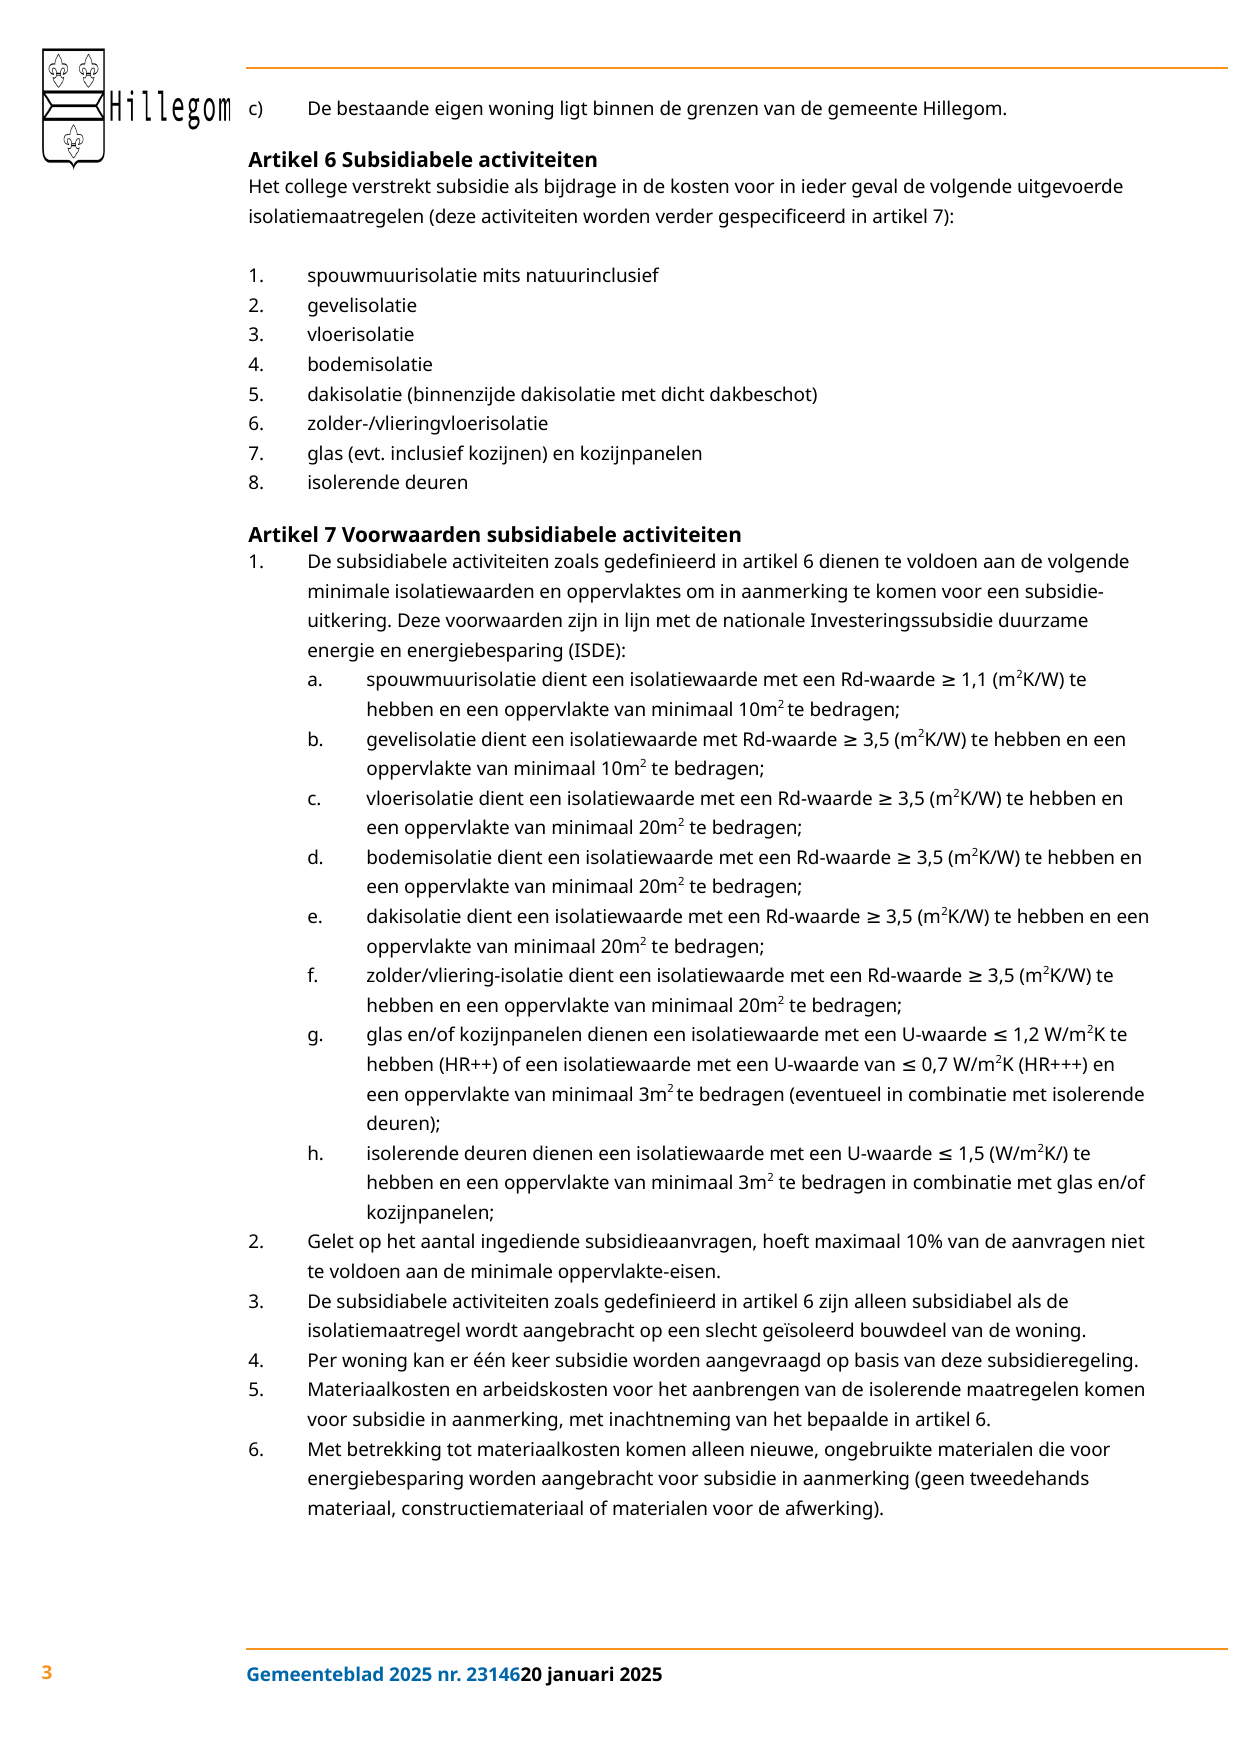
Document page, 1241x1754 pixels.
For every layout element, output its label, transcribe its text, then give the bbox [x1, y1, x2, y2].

list zolder-/vlieringvloerisolatie [248, 410, 1152, 436]
list gevelisolatie [248, 292, 1152, 318]
text Artikel 7 Voorwaarden subsidiabele activiteiten [248, 520, 1152, 548]
list bodemisolatie [248, 351, 1152, 377]
list De bestaande eigen woning ligt binnen de grenzen van de gemeente Hillegom. [248, 95, 1152, 121]
list De subsidiabele activiteiten zoals gedefinieerd in artikel 6 zijn alleen subsidiabel als de isolatiemaatregel wordt aangebracht op een slecht geïsoleerd bouwdeel van de woning. [248, 1288, 1152, 1343]
list spouwmuurisolatie dient een isolatiewaarde met een Rd-waarde ≥ 1,1 (m2K/W) te hebben en een oppervlakte van minimaal 10m2 te bedragen; [307, 667, 1152, 722]
list gevelisolatie dient een isolatiewaarde met Rd-waarde ≥ 3,5 (m2K/W) te hebben en een oppervlakte van minimaal 10m2 te bedragen; [307, 726, 1152, 781]
list isolerende deuren [248, 469, 1152, 495]
list dakisolatie dient een isolatiewaarde met een Rd-waarde ≥ 3,5 (m2K/W) te hebben en een oppervlakte van minimaal 20m2 te bedragen; [307, 903, 1152, 959]
list isolerende deuren dienen een isolatiewaarde met een U-waarde ≤ 1,5 (W/m2K/) te hebben en een oppervlakte van minimaal 3m2 te bedragen in combinatie met glas en/of kozijnpanelen; [307, 1140, 1152, 1225]
text Artikel 6 Subsidiabele activiteiten [248, 145, 1152, 174]
picture [41, 47, 231, 172]
list Per woning kan er één keer subsidie worden aangevraagd op basis van deze subsidieregeling. [248, 1347, 1152, 1373]
text Het college verstrekt subsidie als bijdrage in de kosten voor in ieder geval de volgende uitgevoerde isolatiemaatregelen (deze activiteiten worden verder gespecificeerd in artikel 7): [248, 174, 1152, 229]
list bodemisolatie dient een isolatiewaarde met een Rd-waarde ≥ 3,5 (m2K/W) te hebben en een oppervlakte van minimaal 20m2 te bedragen; [307, 844, 1152, 899]
list Gelet op het aantal ingediende subsidieaanvragen, hoeft maximaal 10% van de aanvragen niet te voldoen aan de minimale oppervlakte-eisen. [248, 1229, 1152, 1284]
list zolder/vliering-isolatie dient een isolatiewaarde met een Rd-waarde ≥ 3,5 (m2K/W) te hebben en een oppervlakte van minimaal 20m2 te bedragen; [307, 962, 1152, 1018]
list dakisolatie (binnenzijde dakisolatie met dicht dakbeschot) [248, 381, 1152, 406]
list glas en/of kozijnpanelen dienen een isolatiewaarde met een U-waarde ≤ 1,2 W/m2K te hebben (HR++) of een isolatiewaarde met een U-waarde van ≤ 0,7 W/m2K (HR+++) en een oppervlakte van minimaal 3m2 te bedragen (eventueel in combinatie met isolerende deuren); [307, 1022, 1152, 1136]
list De subsidiabele activiteiten zoals gedefinieerd in artikel 6 dienen te voldoen aan de volgende minimale isolatiewaarden en oppervlaktes om in aanmerking te komen voor een subsidie-uitkering. Deze voorwaarden zijn in lijn met de nationale Investeringssubsidie duurzame energie en energiebesparing (ISDE): [248, 548, 1152, 663]
list Materiaalkosten en arbeidskosten voor het aanbrengen van de isolerende maatregelen komen voor subsidie in aanmerking, met inachtneming van het bepaalde in artikel 6. [248, 1377, 1152, 1432]
list vloerisolatie [248, 322, 1152, 347]
list glas (evt. inclusief kozijnen) en kozijnpanelen [248, 440, 1152, 466]
list spouwmuurisolatie mits natuurinclusief [248, 262, 1152, 288]
list vloerisolatie dient een isolatiewaarde met een Rd-waarde ≥ 3,5 (m2K/W) te hebben en een oppervlakte van minimaal 20m2 te bedragen; [307, 785, 1152, 840]
list Met betrekking tot materiaalkosten komen alleen nieuwe, ongebruikte materialen die voor energiebesparing worden aangebracht voor subsidie in aanmerking (geen tweedehands materiaal, constructiemateriaal of materialen voor de afwerking). [248, 1436, 1152, 1521]
